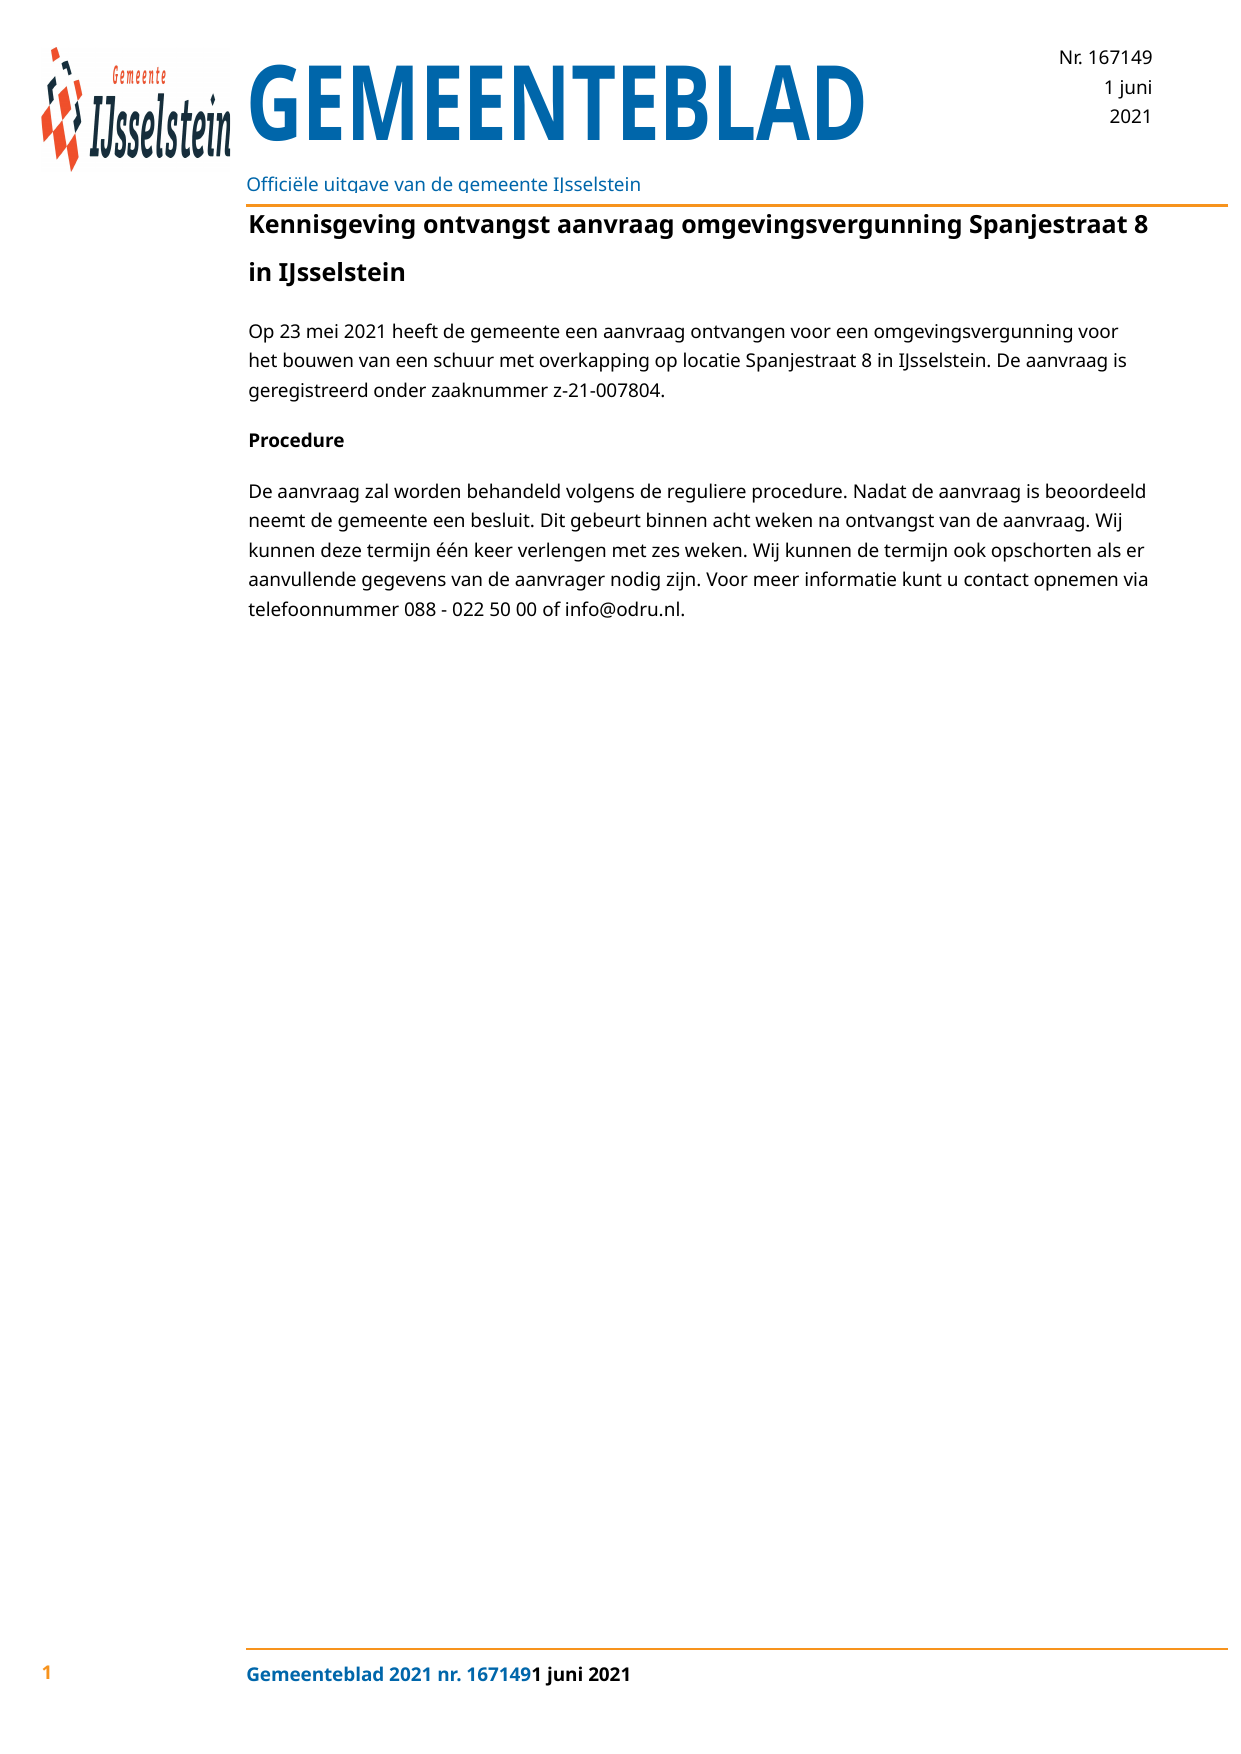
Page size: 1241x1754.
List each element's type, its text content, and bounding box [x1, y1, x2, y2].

text Kennisgeving ontvangst aanvraag omgevingsvergunning Spanjestraat 8 in IJsselstein [248, 207, 1152, 288]
text Procedure [248, 427, 1152, 453]
text De aanvraag zal worden behandeld volgens de reguliere procedure. Nadat de aanvraag is beoordeeld neemt de gemeente een besluit. Dit gebeurt binnen acht weken na ontvangst van de aanvraag. Wij kunnen deze termijn één keer verlengen met zes weken. Wij kunnen de termijn ook opschorten als er aanvullende gegevens van de aanvrager nodig zijn. Voor meer informatie kunt u contact opnemen via telefoonnummer 088 - 022 50 00 of info@odru.nl. [248, 478, 1152, 622]
picture [41, 47, 231, 172]
text Op 23 mei 2021 heeft de gemeente een aanvraag ontvangen voor een omgevingsvergunning voor het bouwen van een schuur met overkapping op locatie Spanjestraat 8 in IJsselstein. De aanvraag is geregistreerd onder zaaknummer z-21-007804. [248, 318, 1152, 403]
